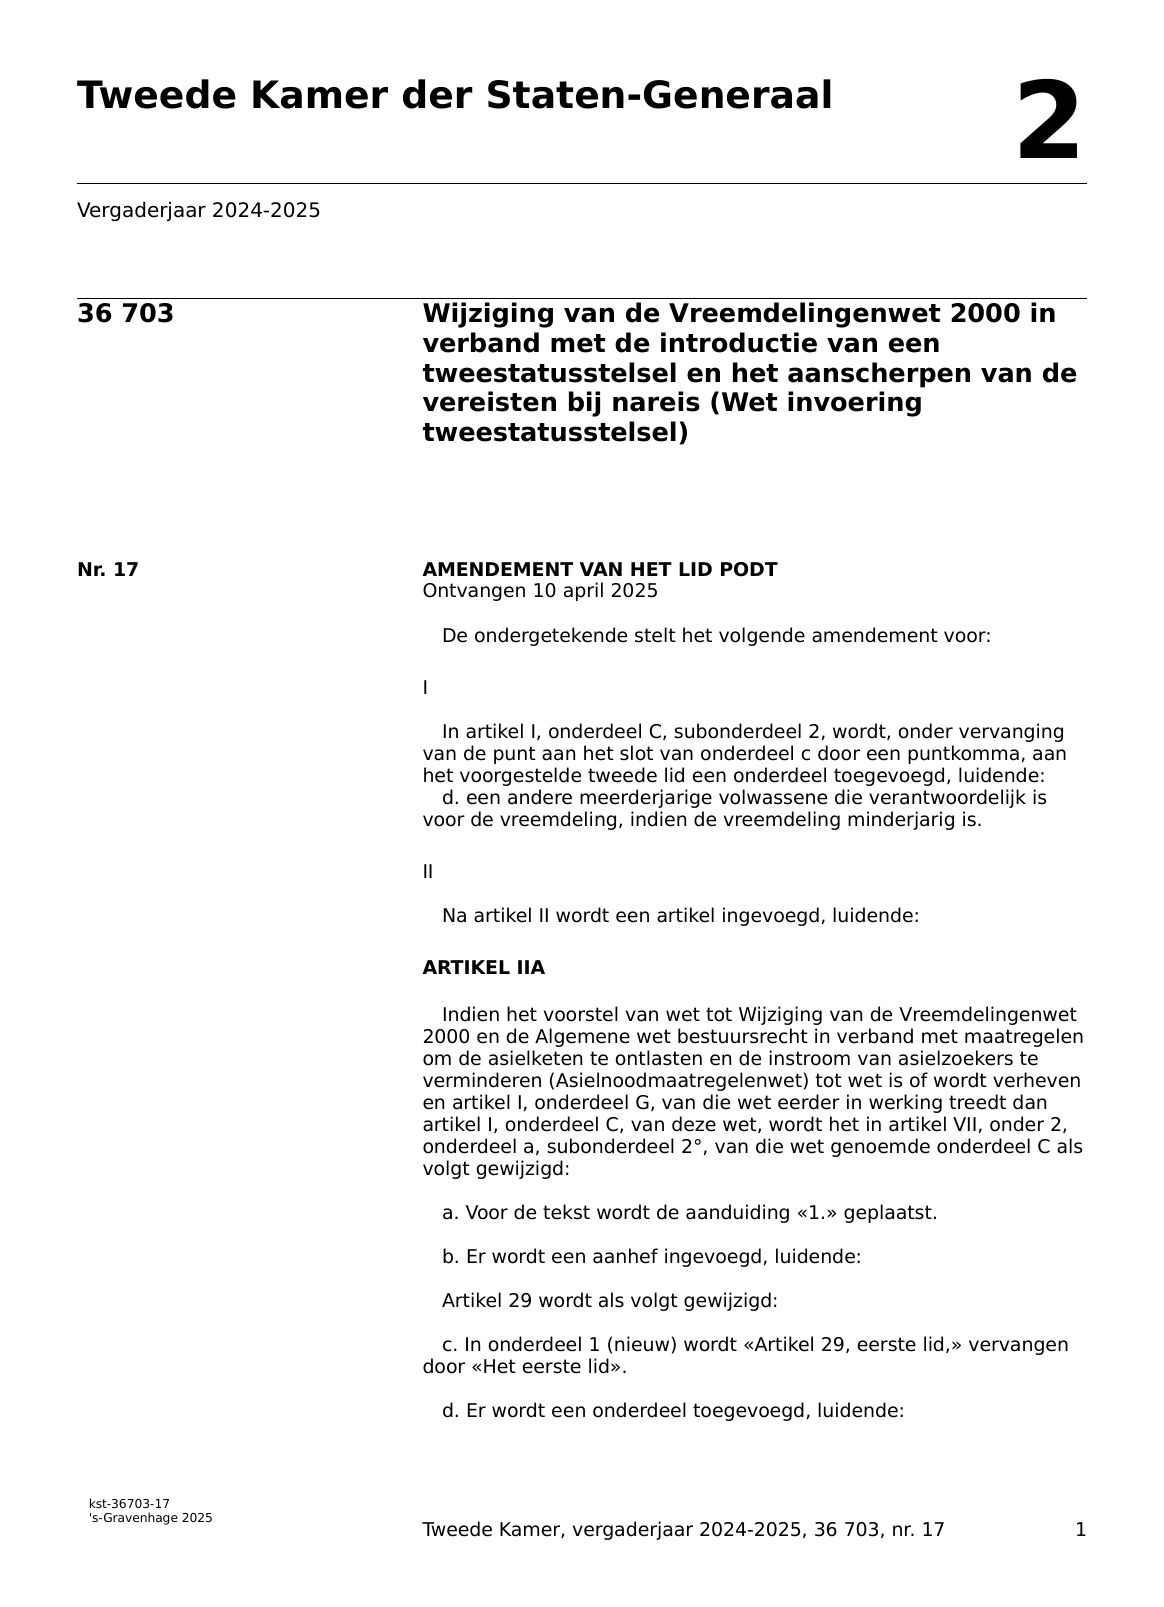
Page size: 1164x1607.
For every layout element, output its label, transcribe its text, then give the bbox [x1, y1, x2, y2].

text De ondergetekende stelt het volgende amendement voor: [422, 624, 1087, 647]
text In artikel I, onderdeel C, subonderdeel 2, wordt, onder vervanging van de punt aan het slot van onderdeel c door een puntkomma, aan het voorgestelde tweede lid een onderdeel toegevoegd, luidende: [422, 721, 1087, 787]
table_header 2 [886, 59, 1087, 183]
text c. In onderdeel 1 (nieuw) wordt «Artikel 29, eerste lid,» vervangen door «Het eerste lid». [422, 1334, 1087, 1378]
text a. Voor de tekst wordt de aanduiding «1.» geplaatst. [422, 1202, 1087, 1224]
text Ontvangen 10 april 2025 [422, 580, 1087, 602]
text d. een andere meerderjarige volwassene die verantwoordelijk is voor de vreemdeling, indien de vreemdeling minderjarig is. [422, 787, 1087, 831]
text Artikel 29 wordt als volgt gewijzigd: [422, 1290, 1087, 1312]
text kst-36703-17 [88, 1497, 323, 1511]
text b. Er wordt een aanhef ingevoegd, luidende: [422, 1246, 1087, 1268]
text d. Er wordt een onderdeel toegevoegd, luidende: [422, 1400, 1087, 1422]
table_header Tweede Kamer der Staten-Generaal [77, 59, 886, 183]
subtitle I [422, 677, 1087, 698]
text Indien het voorstel van wet tot Wijziging van de Vreemdelingenwet 2000 en de Algemene wet bestuursrecht in verband met maatregelen om de asielketen te ontlasten en de instroom van asielzoekers te verminderen (Asielnoodmaatregelenwet) tot wet is of wordt verheven en artikel I, onderdeel G, van die wet eerder in werking treedt dan artikel I, onderdeel C, van deze wet, wordt het in artikel VII, onder 2, onderdeel a, subonderdeel 2°, van die wet genoemde onderdeel C als volgt gewijzigd: [422, 1004, 1087, 1179]
table_cell Vergaderjaar 2024-2025 [77, 184, 1087, 298]
subtitle II [422, 861, 1087, 883]
subtitle ARTIKEL IIA [422, 957, 1087, 979]
text 's-Gravenhage 2025 [88, 1511, 323, 1525]
subtitle Nr. 17 AMENDEMENT VAN HET LID PODT [77, 558, 1087, 580]
subtitle 36 703 Wijziging van de Vreemdelingenwet 2000 in verband met de introductie van een tweestatusstelsel en het aanscherpen van de vereisten bij nareis (Wet invoering tweestatusstelsel) [77, 299, 1087, 447]
text Na artikel II wordt een artikel ingevoegd, luidende: [422, 905, 1087, 927]
